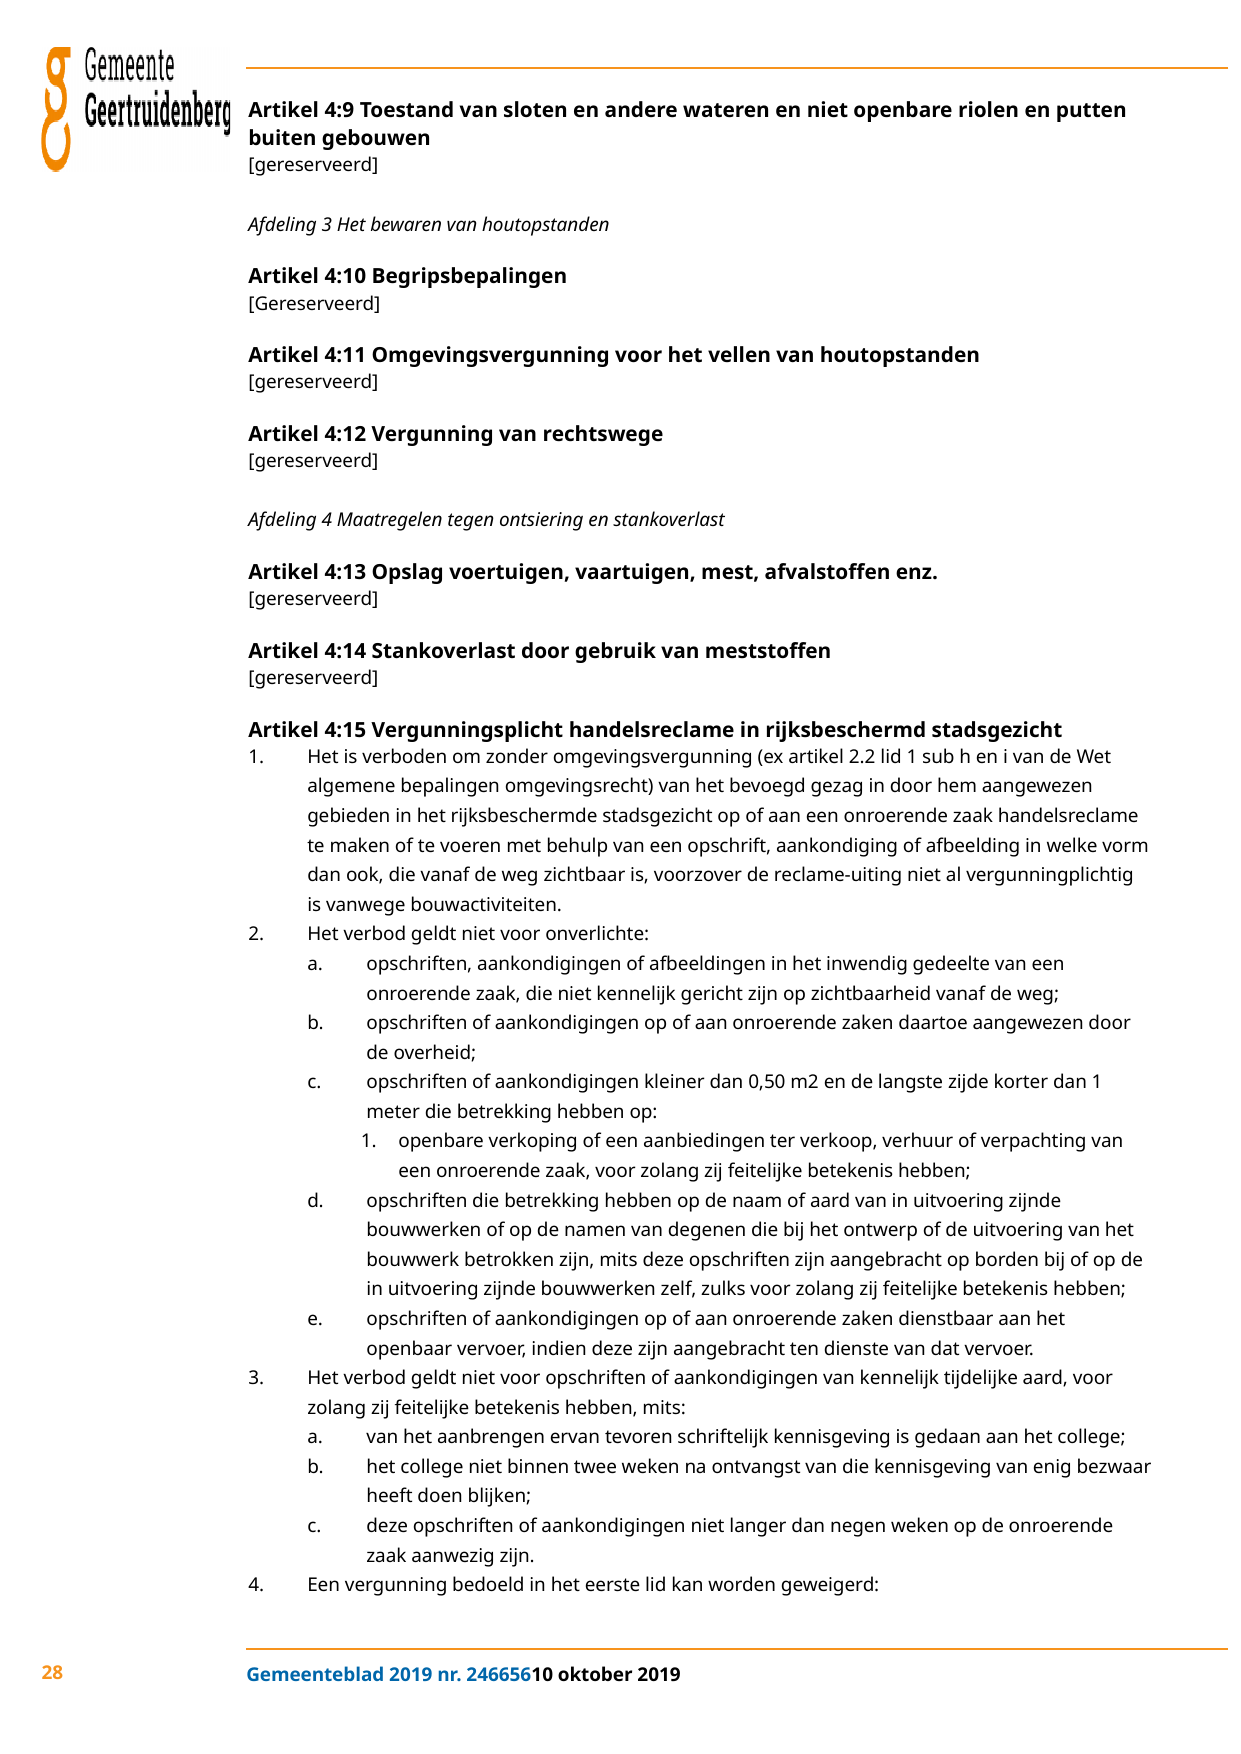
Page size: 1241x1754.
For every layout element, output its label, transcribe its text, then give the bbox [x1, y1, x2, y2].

text [gereserveerd] [248, 585, 1152, 611]
list Een vergunning bedoeld in het eerste lid kan worden geweigerd: [248, 1571, 1152, 1597]
text [gereserveerd] [248, 368, 1152, 394]
text [gereserveerd] [248, 664, 1152, 690]
list opschriften die betrekking hebben op de naam of aard van in uitvoering zijnde bouwwerken of op de namen van degenen die bij het ontwerp of de uitvoering van het bouwwerk betrokken zijn, mits deze opschriften zijn aangebracht op borden bij of op de in uitvoering zijnde bouwwerken zelf, zulks voor zolang zij feitelijke betekenis hebben; [307, 1187, 1152, 1301]
list van het aanbrengen ervan tevoren schriftelijk kennisgeving is gedaan aan het college; [307, 1423, 1152, 1449]
list opschriften, aankondigingen of afbeeldingen in het inwendig gedeelte van een onroerende zaak, die niet kennelijk gericht zijn op zichtbaarheid vanaf de weg; [307, 950, 1152, 1006]
text Artikel 4:9 Toestand van sloten en andere wateren en niet openbare riolen en putten buiten gebouwen [248, 95, 1152, 152]
text Artikel 4:14 Stankoverlast door gebruik van meststoffen [248, 636, 1152, 664]
list Het is verboden om zonder omgevingsvergunning (ex artikel 2.2 lid 1 sub h en i van de Wet algemene bepalingen omgevingsrecht) van het bevoegd gezag in door hem aangewezen gebieden in het rijksbeschermde stadsgezicht op of aan een onroerende zaak handelsreclame te maken of te voeren met behulp van een opschrift, aankondiging of afbeelding in welke vorm dan ook, die vanaf de weg zichtbaar is, voorzover de reclame-uiting niet al vergunningplichtig is vanwege bouwactiviteiten. [248, 743, 1152, 917]
text [Gereserveerd] [248, 290, 1152, 315]
list opschriften of aankondigingen op of aan onroerende zaken dienstbaar aan het openbaar vervoer, indien deze zijn aangebracht ten dienste van dat vervoer. [307, 1305, 1152, 1361]
text [gereserveerd] [248, 447, 1152, 473]
picture [41, 47, 231, 172]
list opschriften of aankondigingen op of aan onroerende zaken daartoe aangewezen door de overheid; [307, 1009, 1152, 1065]
list openbare verkoping of een aanbiedingen ter verkoop, verhuur of verpachting van een onroerende zaak, voor zolang zij feitelijke betekenis hebben; [361, 1128, 1152, 1183]
text Afdeling 4 Maatregelen tegen ontsiering en stankoverlast [248, 507, 1152, 532]
text Afdeling 3 Het bewaren van houtopstanden [248, 211, 1152, 237]
text Artikel 4:15 Vergunningsplicht handelsreclame in rijksbeschermd stadsgezicht [248, 715, 1152, 743]
list deze opschriften of aankondigingen niet langer dan negen weken op de onroerende zaak aanwezig zijn. [307, 1512, 1152, 1568]
list Het verbod geldt niet voor opschriften of aankondigingen van kennelijk tijdelijke aard, voor zolang zij feitelijke betekenis hebben, mits: [248, 1364, 1152, 1420]
text Artikel 4:13 Opslag voertuigen, vaartuigen, mest, afvalstoffen enz. [248, 557, 1152, 585]
list het college niet binnen twee weken na ontvangst van die kennisgeving van enig bezwaar heeft doen blijken; [307, 1453, 1152, 1508]
text Artikel 4:12 Vergunning van rechtswege [248, 419, 1152, 447]
text Artikel 4:10 Begripsbepalingen [248, 261, 1152, 290]
text [gereserveerd] [248, 152, 1152, 177]
list opschriften of aankondigingen kleiner dan 0,50 m2 en de langste zijde korter dan 1 meter die betrekking hebben op: [307, 1068, 1152, 1124]
text Artikel 4:11 Omgevingsvergunning voor het vellen van houtopstanden [248, 340, 1152, 368]
list Het verbod geldt niet voor onverlichte: [248, 921, 1152, 946]
